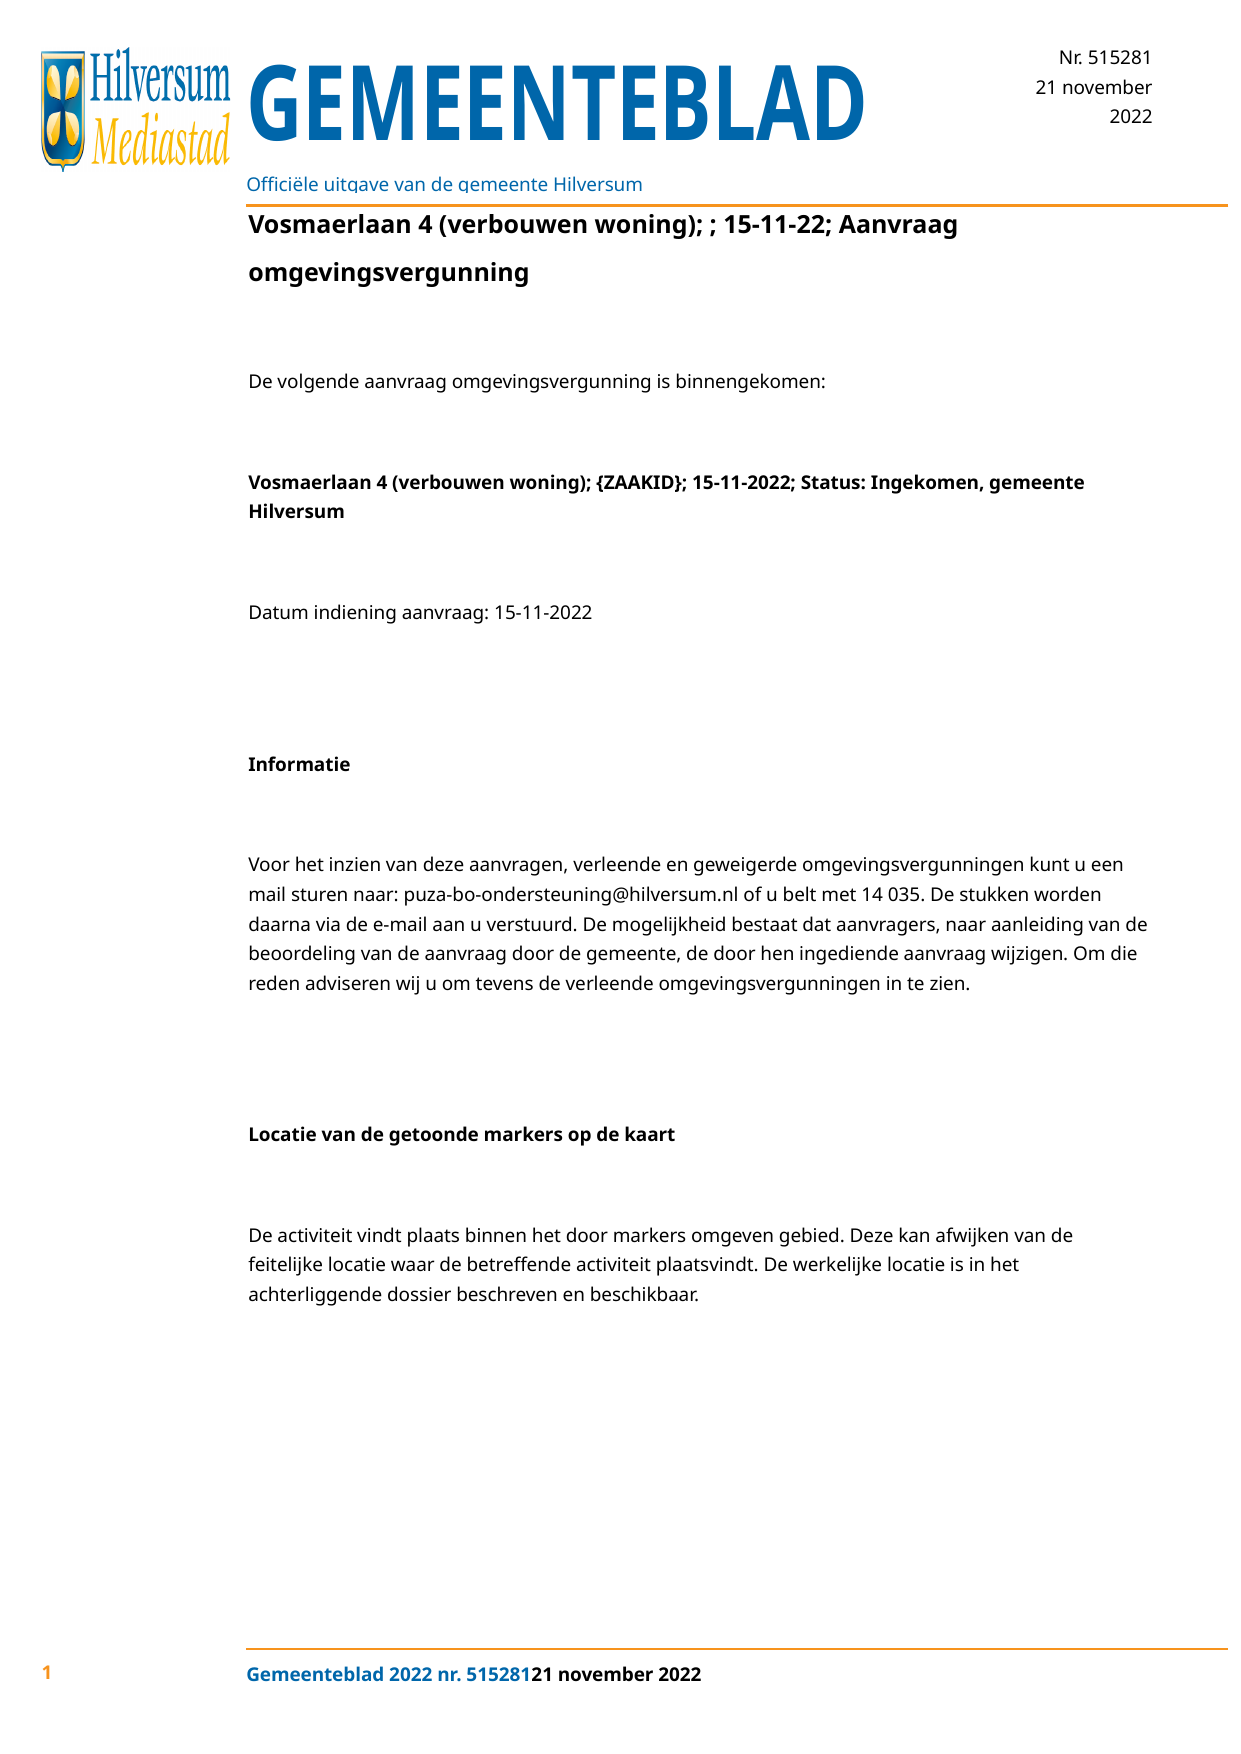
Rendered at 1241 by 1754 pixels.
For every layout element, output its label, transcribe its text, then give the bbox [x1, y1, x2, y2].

text Locatie van de getoonde markers op de kaart [248, 1121, 1152, 1147]
text Voor het inzien van deze aanvragen, verleende en geweigerde omgevingsvergunningen kunt u een mail sturen naar: puza-bo-ondersteuning@hilversum.nl of u belt met 14 035. De stukken worden daarna via de e-mail aan u verstuurd. De mogelijkheid bestaat dat aanvragers, naar aanleiding van de beoordeling van de aanvraag door de gemeente, de door hen ingediende aanvraag wijzigen. Om die reden adviseren wij u om tevens de verleende omgevingsvergunningen in te zien. [248, 852, 1152, 996]
text De volgende aanvraag omgevingsvergunning is binnengekomen: [248, 368, 1152, 394]
text De activiteit vindt plaats binnen het door markers omgeven gebied. Deze kan afwijken van de feitelijke locatie waar de betreffende activiteit plaatsvindt. De werkelijke locatie is in het achterliggende dossier beschreven en beschikbaar. [248, 1222, 1152, 1307]
text Vosmaerlaan 4 (verbouwen woning); ; 15-11-22; Aanvraag omgevingsvergunning [248, 207, 1152, 288]
text Informatie [248, 751, 1152, 777]
text Vosmaerlaan 4 (verbouwen woning); {ZAAKID}; 15-11-2022; Status: Ingekomen, gemeente Hilversum [248, 469, 1152, 524]
picture [41, 47, 231, 172]
text Datum indiening aanvraag: 15-11-2022 [248, 599, 1152, 625]
